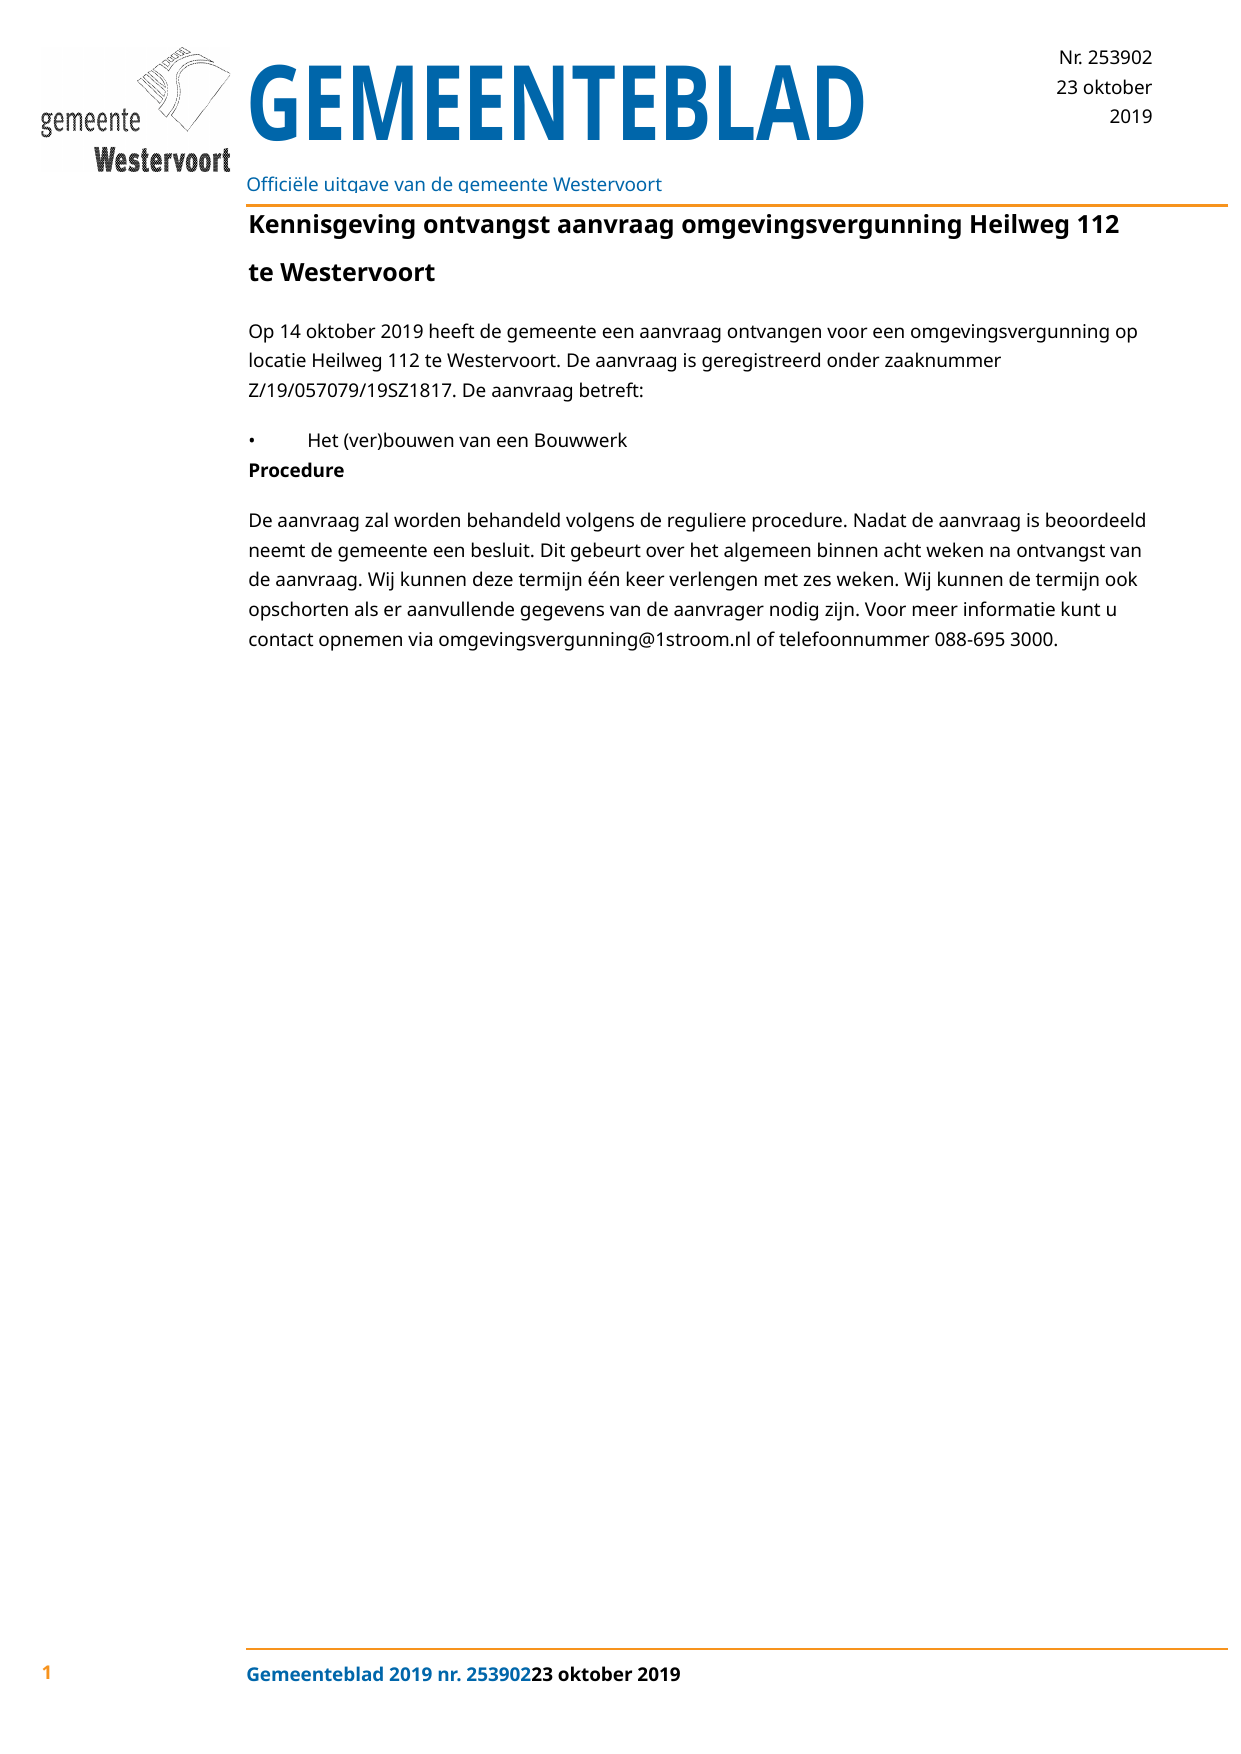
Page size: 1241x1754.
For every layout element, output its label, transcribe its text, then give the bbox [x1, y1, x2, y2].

text De aanvraag zal worden behandeld volgens de reguliere procedure. Nadat de aanvraag is beoordeeld neemt de gemeente een besluit. Dit gebeurt over het algemeen binnen acht weken na ontvangst van de aanvraag. Wij kunnen deze termijn één keer verlengen met zes weken. Wij kunnen de termijn ook opschorten als er aanvullende gegevens van de aanvrager nodig zijn. Voor meer informatie kunt u contact opnemen via omgevingsvergunning@1stroom.nl of telefoonnummer 088-695 3000. [248, 507, 1152, 652]
picture [41, 47, 231, 172]
text Kennisgeving ontvangst aanvraag omgevingsvergunning Heilweg 112 te Westervoort [248, 207, 1152, 288]
list Het (ver)bouwen van een Bouwwerk [248, 427, 1152, 453]
text Op 14 oktober 2019 heeft de gemeente een aanvraag ontvangen voor een omgevingsvergunning op locatie Heilweg 112 te Westervoort. De aanvraag is geregistreerd onder zaaknummer Z/19/057079/19SZ1817. De aanvraag betreft: [248, 318, 1152, 403]
text Procedure [248, 457, 1152, 483]
